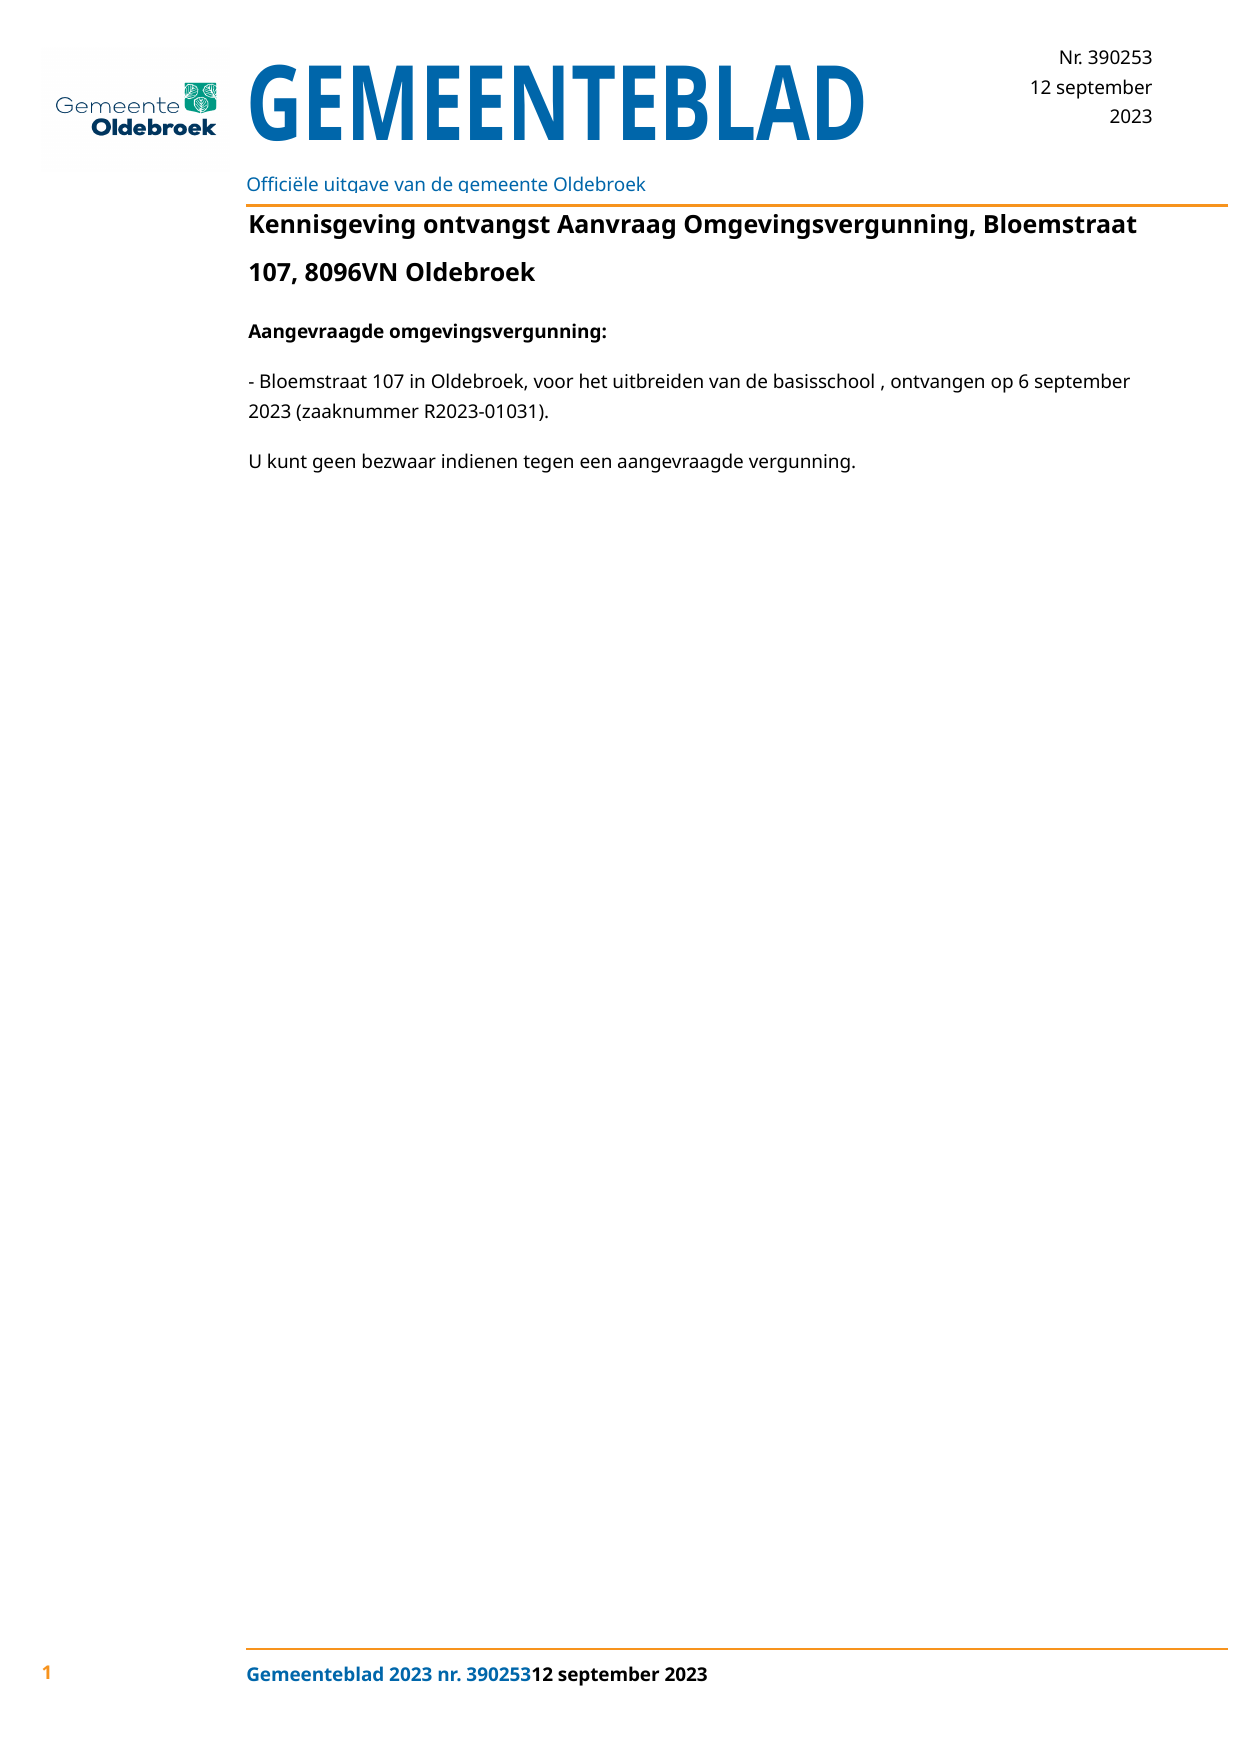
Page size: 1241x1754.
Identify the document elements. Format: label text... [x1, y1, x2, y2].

text U kunt geen bezwaar indienen tegen een aangevraagde vergunning. [248, 448, 1152, 474]
text Aangevraagde omgevingsvergunning: [248, 318, 1152, 344]
text - Bloemstraat 107 in Oldebroek, voor het uitbreiden van de basisschool , ontvangen op 6 september 2023 (zaaknummer R2023-01031). [248, 368, 1152, 424]
text Kennisgeving ontvangst Aanvraag Omgevingsvergunning, Bloemstraat 107, 8096VN Oldebroek [248, 207, 1152, 288]
picture [41, 47, 231, 172]
